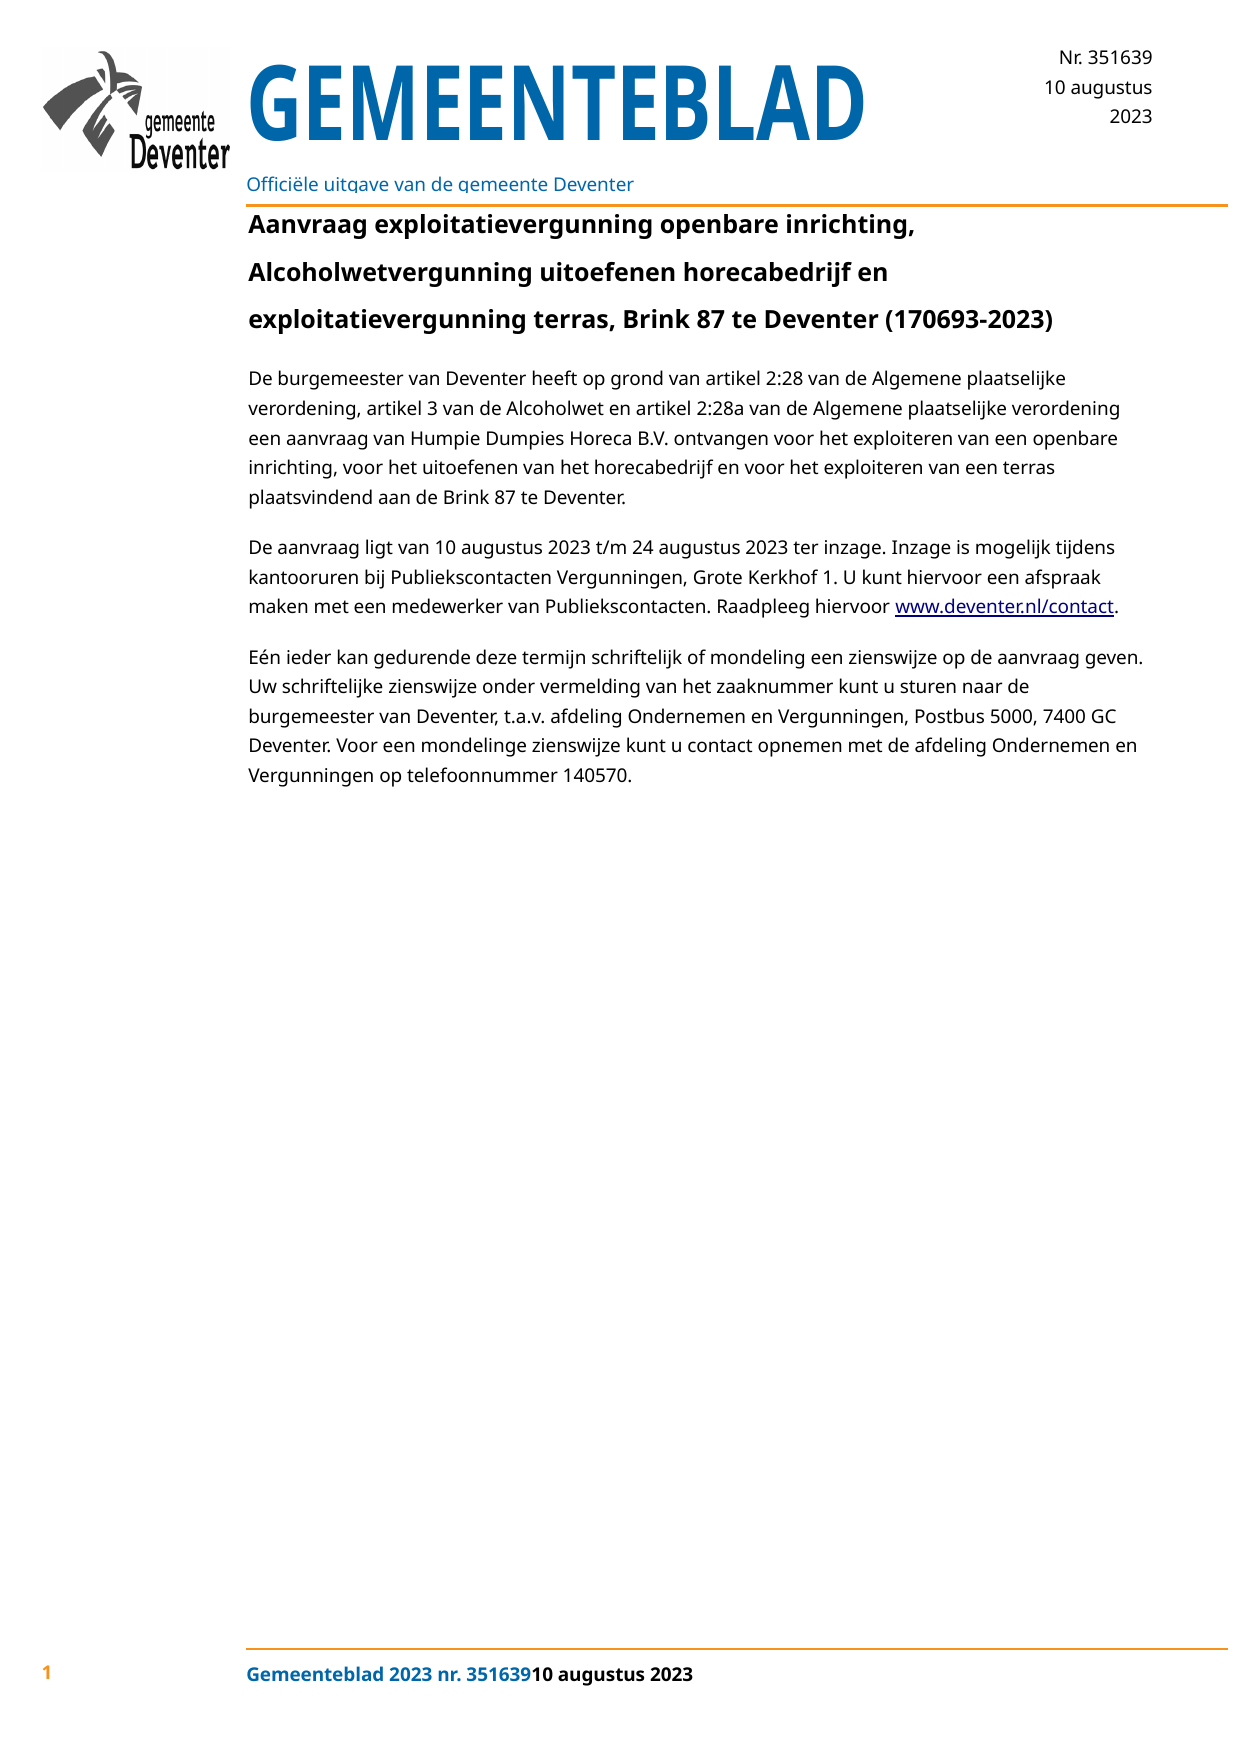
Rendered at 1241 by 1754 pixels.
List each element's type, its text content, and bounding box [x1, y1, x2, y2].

picture [41, 47, 231, 172]
text Aanvraag exploitatievergunning openbare inrichting, Alcoholwetvergunning uitoefenen horecabedrijf en exploitatievergunning terras, Brink 87 te Deventer (170693-2023) [248, 207, 1152, 336]
text Eén ieder kan gedurende deze termijn schriftelijk of mondeling een zienswijze op de aanvraag geven. Uw schriftelijke zienswijze onder vermelding van het zaaknummer kunt u sturen naar de burgemeester van Deventer, t.a.v. afdeling Ondernemen en Vergunningen, Postbus 5000, 7400 GC Deventer. Voor een mondelinge zienswijze kunt u contact opnemen met de afdeling Ondernemen en Vergunningen op telefoonnummer 140570. [248, 644, 1152, 788]
text De burgemeester van Deventer heeft op grond van artikel 2:28 van de Algemene plaatselijke verordening, artikel 3 van de Alcoholwet en artikel 2:28a van de Algemene plaatselijke verordening een aanvraag van Humpie Dumpies Horeca B.V. ontvangen voor het exploiteren van een openbare inrichting, voor het uitoefenen van het horecabedrijf en voor het exploiteren van een terras plaatsvindend aan de Brink 87 te Deventer. [248, 366, 1152, 509]
text De aanvraag ligt van 10 augustus 2023 t/m 24 augustus 2023 ter inzage. Inzage is mogelijk tijdens kantooruren bij Publiekscontacten Vergunningen, Grote Kerkhof 1. U kunt hiervoor een afspraak maken met een medewerker van Publiekscontacten. Raadpleeg hiervoor www.deventer.nl/contact. [248, 534, 1152, 619]
